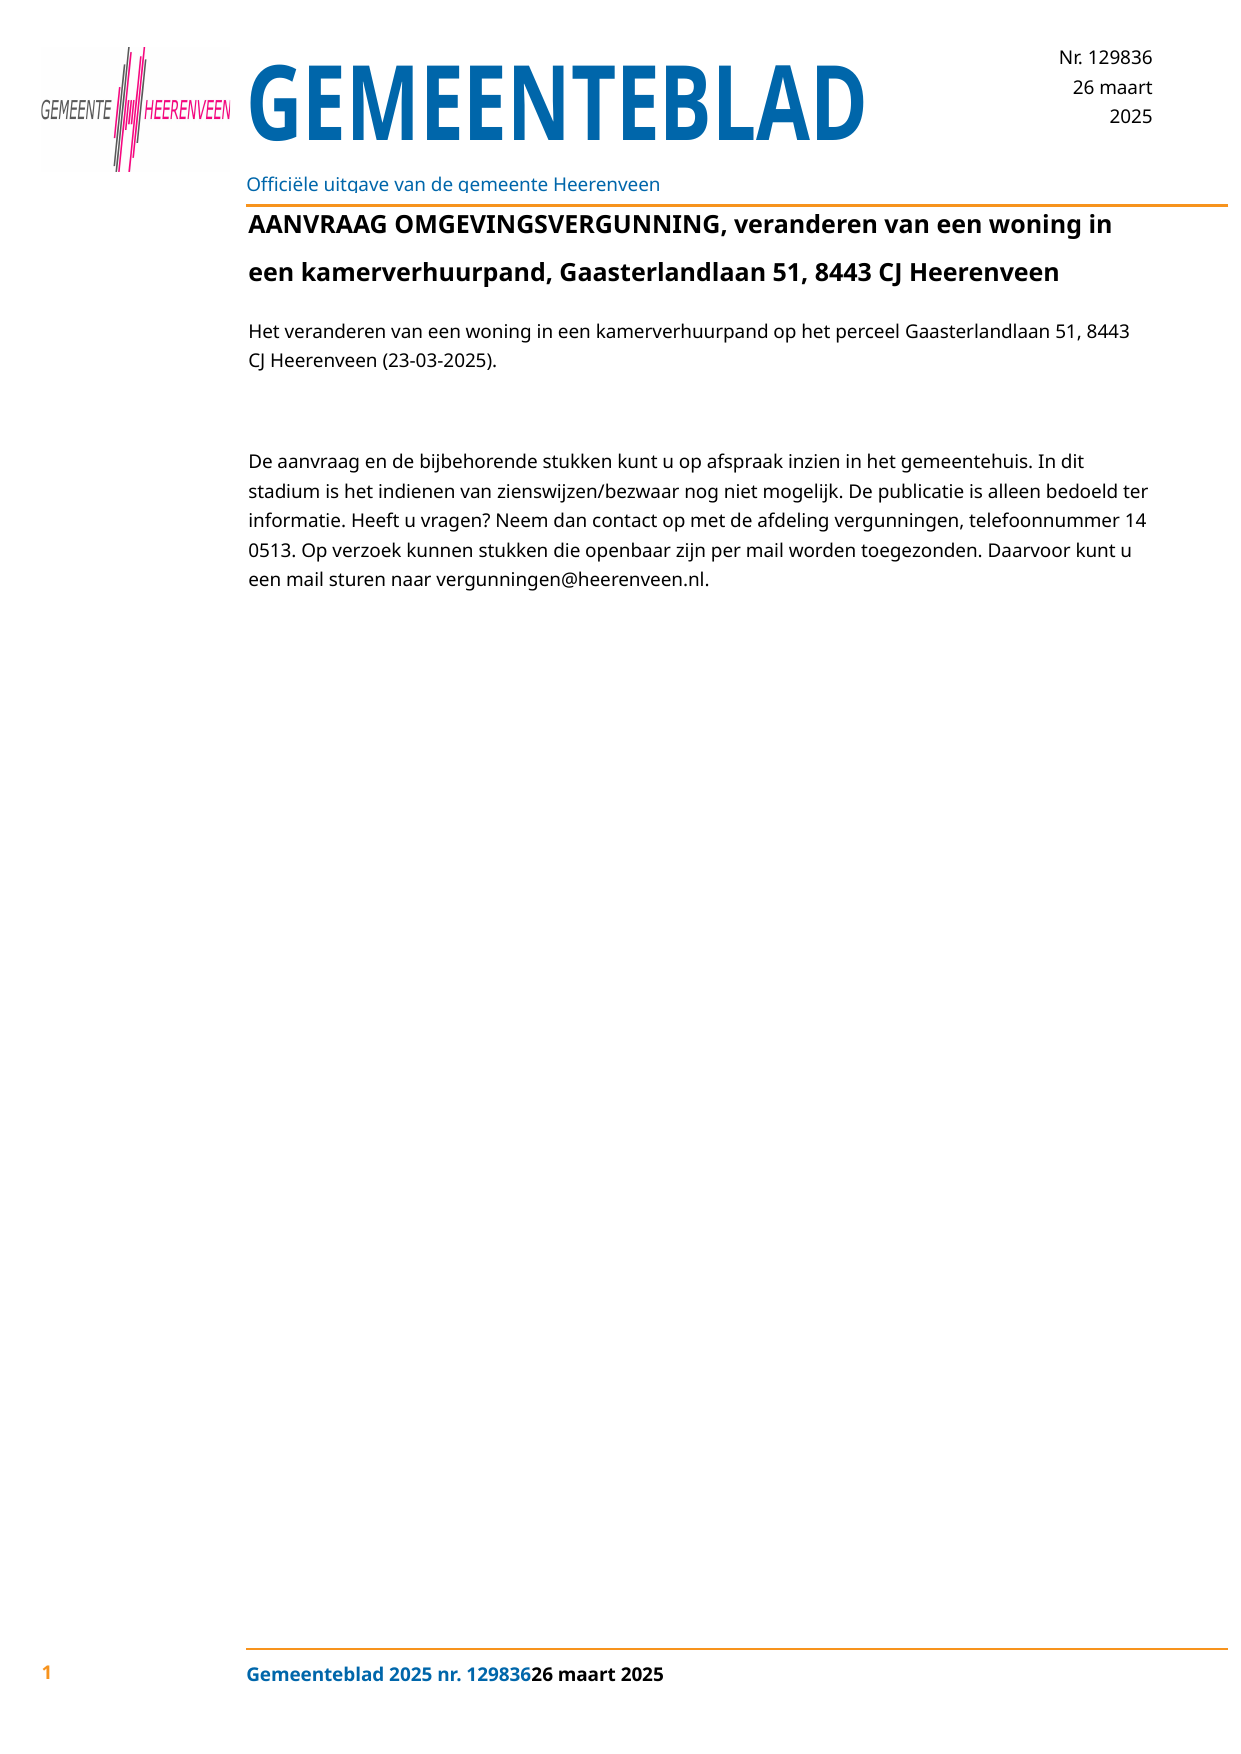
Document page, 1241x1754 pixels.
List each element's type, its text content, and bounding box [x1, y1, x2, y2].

text Het veranderen van een woning in een kamerverhuurpand op het perceel Gaasterlandlaan 51, 8443 CJ Heerenveen (23-03-2025). [248, 318, 1152, 373]
text AANVRAAG OMGEVINGSVERGUNNING, veranderen van een woning in een kamerverhuurpand, Gaasterlandlaan 51, 8443 CJ Heerenveen [248, 207, 1152, 288]
text De aanvraag en de bijbehorende stukken kunt u op afspraak inzien in het gemeentehuis. In dit stadium is het indienen van zienswijzen/bezwaar nog niet mogelijk. De publicatie is alleen bedoeld ter informatie. Heeft u vragen? Neem dan contact op met de afdeling vergunningen, telefoonnummer 14 0513. Op verzoek kunnen stukken die openbaar zijn per mail worden toegezonden. Daarvoor kunt u een mail sturen naar vergunningen@heerenveen.nl. [248, 448, 1152, 592]
picture [41, 47, 231, 172]
